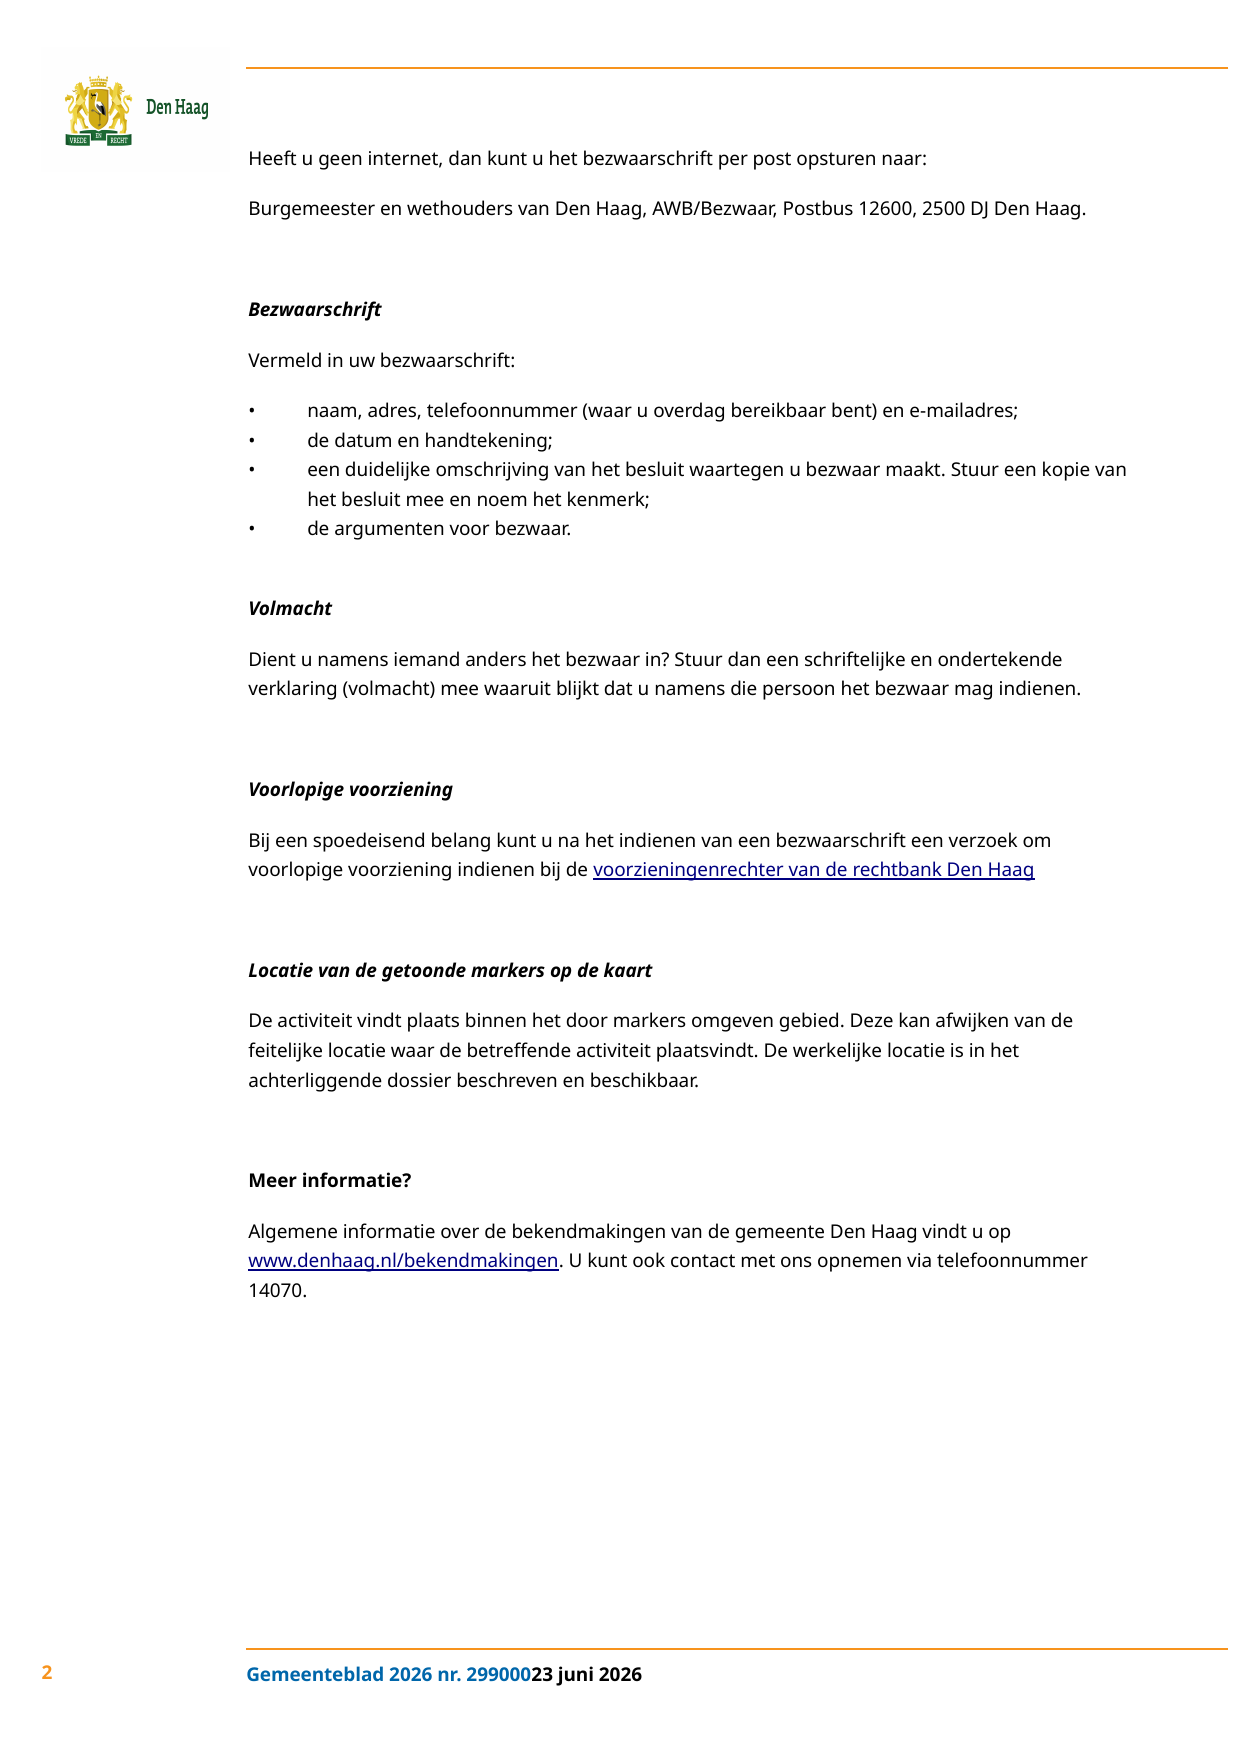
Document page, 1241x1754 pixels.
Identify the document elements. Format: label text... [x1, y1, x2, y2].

text Algemene informatie over de bekendmakingen van de gemeente Den Haag vindt u op www.denhaag.nl/bekendmakingen. U kunt ook contact met ons opnemen via telefoonnummer 14070. [248, 1218, 1152, 1303]
text Dient u namens iemand anders het bezwaar in? Stuur dan een schriftelijke en ondertekende verklaring (volmacht) mee waaruit blijkt dat u namens die persoon het bezwaar mag indienen. [248, 646, 1152, 701]
list een duidelijke omschrijving van het besluit waartegen u bezwaar maakt. Stuur een kopie van het besluit mee en noem het kenmerk; [248, 456, 1152, 512]
text Voorlopige voorziening [248, 776, 1152, 802]
list de argumenten voor bezwaar. [248, 516, 1152, 541]
text Vermeld in uw bezwaarschrift: [248, 347, 1152, 373]
text Volmacht [248, 596, 1152, 621]
text Bij een spoedeisend belang kunt u na het indienen van een bezwaarschrift een verzoek om voorlopige voorziening indienen bij de voorzieningenrechter van de rechtbank Den Haag [248, 827, 1152, 882]
list de datum en handtekening; [248, 427, 1152, 453]
list naam, adres, telefoonnummer (waar u overdag bereikbaar bent) en e-mailadres; [248, 397, 1152, 423]
text De activiteit vindt plaats binnen het door markers omgeven gebied. Deze kan afwijken van de feitelijke locatie waar de betreffende activiteit plaatsvindt. De werkelijke locatie is in het achterliggende dossier beschreven en beschikbaar. [248, 1008, 1152, 1093]
text Heeft u geen internet, dan kunt u het bezwaarschrift per post opsturen naar: [248, 145, 1152, 171]
text Meer informatie? [248, 1168, 1152, 1193]
picture [41, 47, 231, 172]
text Bezwaarschrift [248, 296, 1152, 322]
text Locatie van de getoonde markers op de kaart [248, 957, 1152, 983]
text Burgemeester en wethouders van Den Haag, AWB/Bezwaar, Postbus 12600, 2500 DJ Den Haag. [248, 196, 1152, 221]
